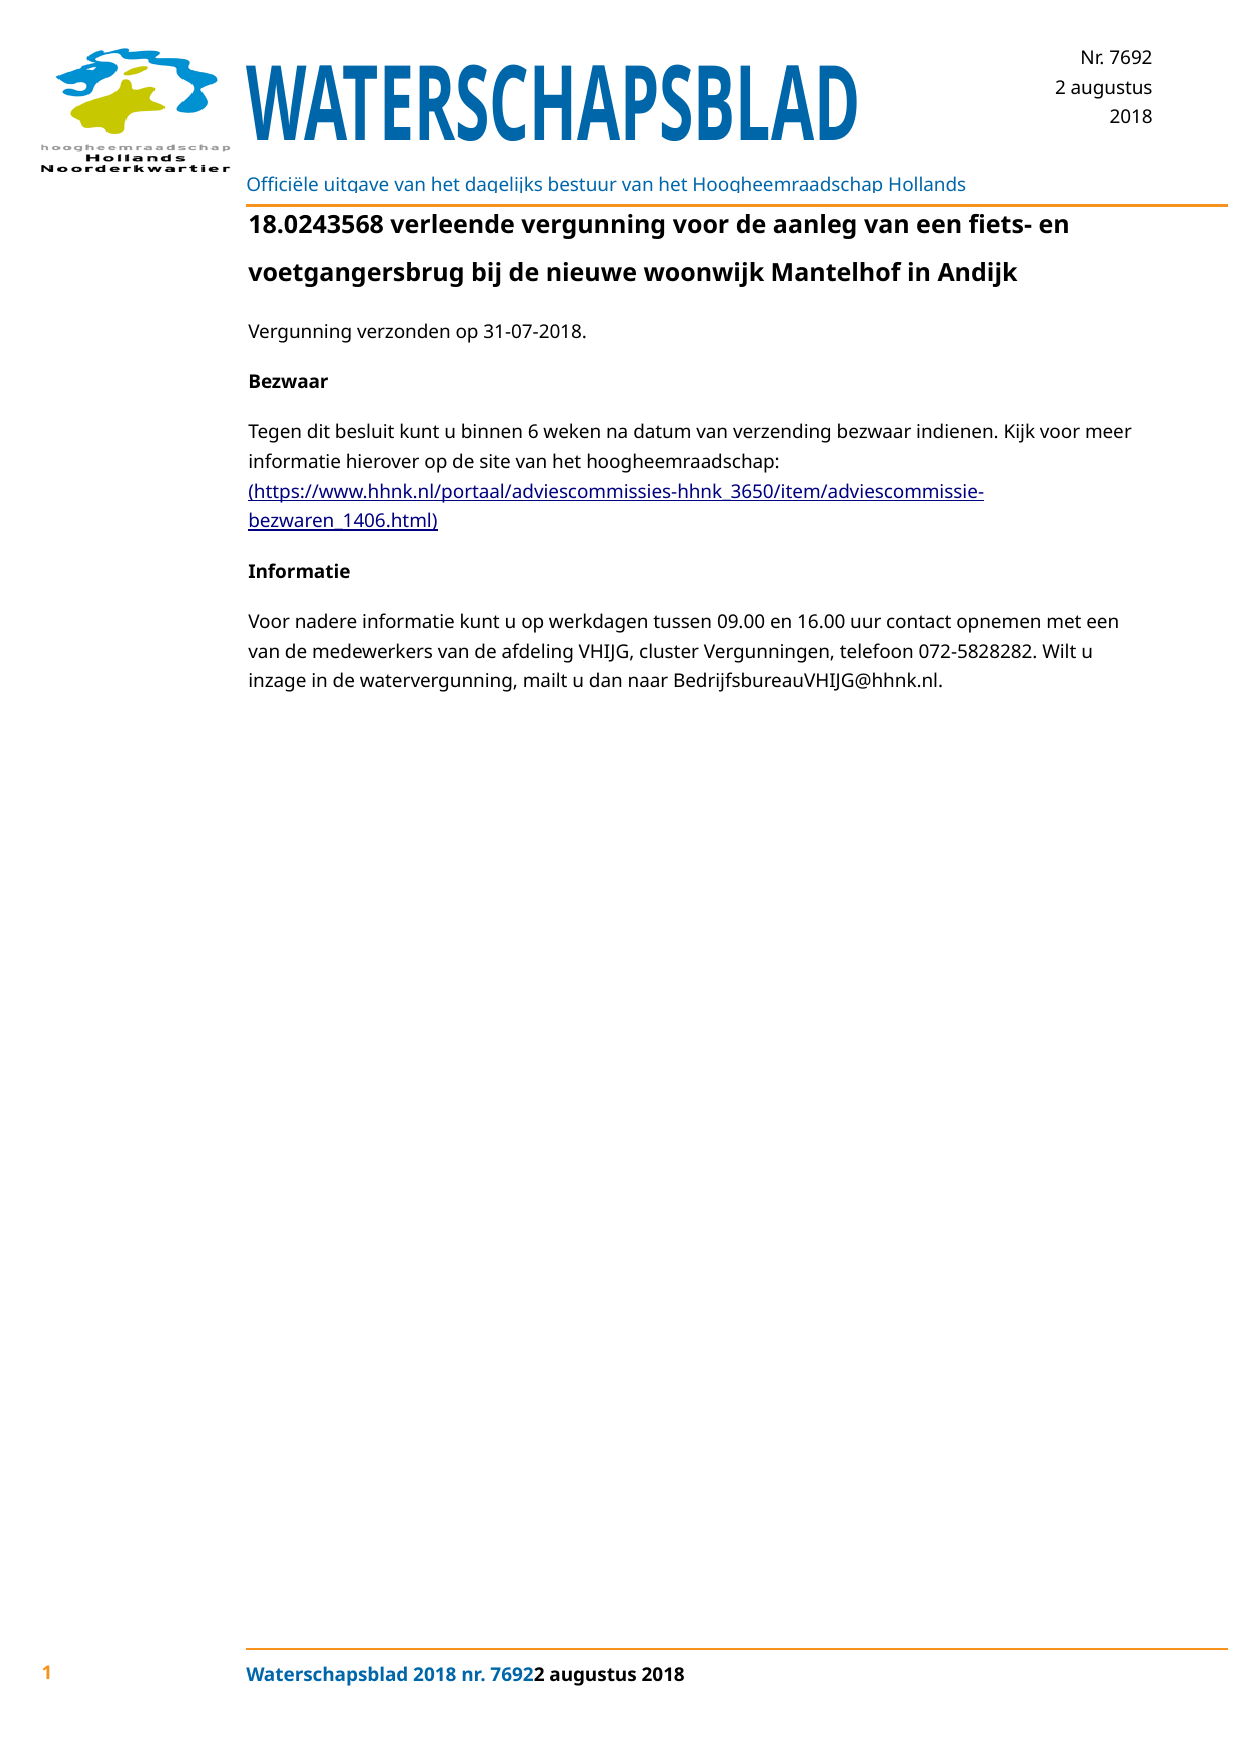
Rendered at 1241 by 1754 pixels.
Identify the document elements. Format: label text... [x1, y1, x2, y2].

text Voor nadere informatie kunt u op werkdagen tussen 09.00 en 16.00 uur contact opnemen met een van de medewerkers van de afdeling VHIJG, cluster Vergunningen, telefoon 072-5828282. Wilt u inzage in de watervergunning, mailt u dan naar BedrijfsbureauVHIJG@hhnk.nl. [248, 608, 1152, 693]
picture [41, 47, 231, 172]
text 18.0243568 verleende vergunning voor de aanleg van een fiets- en voetgangersbrug bij de nieuwe woonwijk Mantelhof in Andijk [248, 207, 1152, 288]
text Bezwaar [248, 368, 1152, 394]
text Informatie [248, 558, 1152, 584]
text Vergunning verzonden op 31-07-2018. [248, 318, 1152, 344]
text Tegen dit besluit kunt u binnen 6 weken na datum van verzending bezwaar indienen. Kijk voor meer informatie hierover op de site van het hoogheemraadschap: (https://www.hhnk.nl/portaal/adviescommissies-hhnk_3650/item/adviescommissie-bezwaren_1406.html) [248, 419, 1152, 533]
